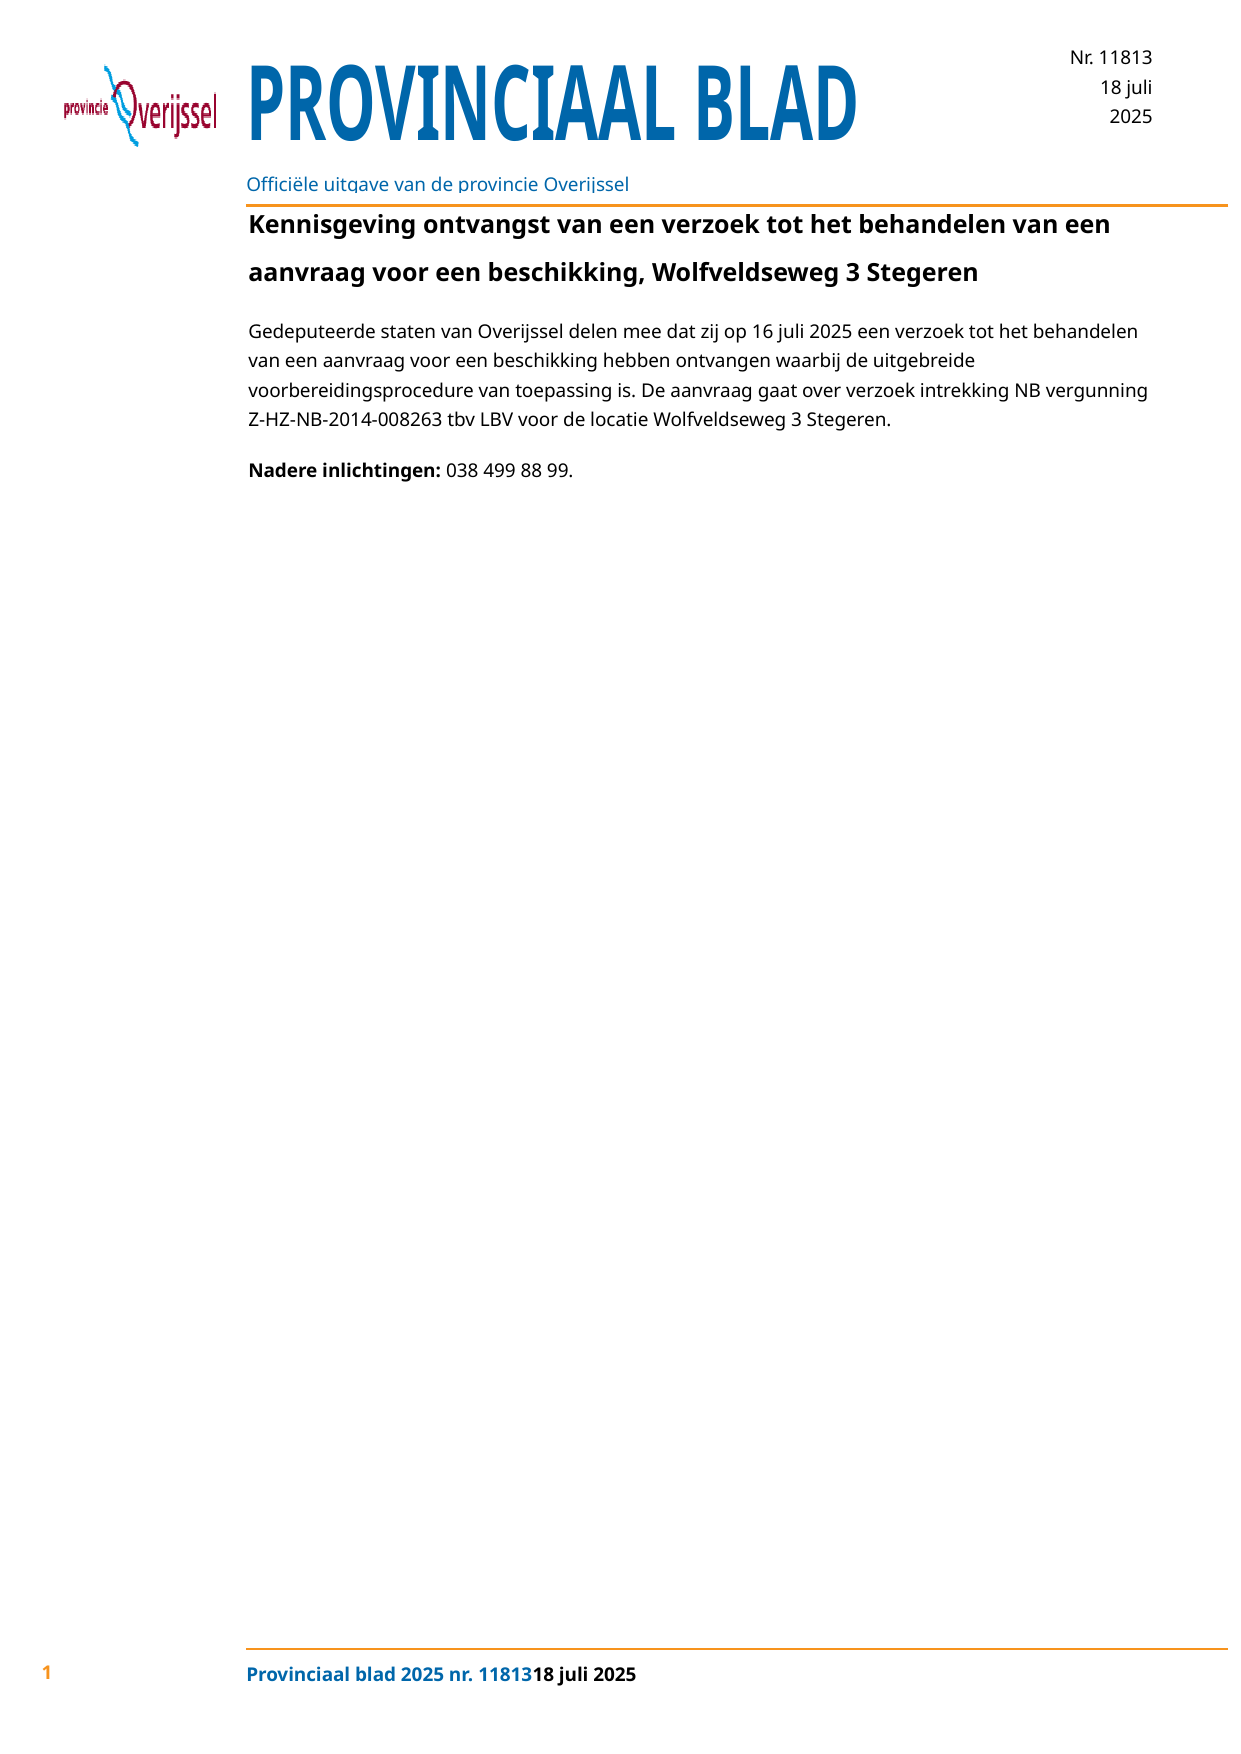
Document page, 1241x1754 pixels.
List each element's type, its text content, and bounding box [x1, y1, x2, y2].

text Kennisgeving ontvangst van een verzoek tot het behandelen van een aanvraag voor een beschikking, Wolfveldseweg 3 Stegeren [248, 207, 1152, 288]
text Gedeputeerde staten van Overijssel delen mee dat zij op 16 juli 2025 een verzoek tot het behandelen van een aanvraag voor een beschikking hebben ontvangen waarbij de uitgebreide voorbereidingsprocedure van toepassing is. De aanvraag gaat over verzoek intrekking NB vergunning Z-HZ-NB-2014-008263 tbv LBV voor de locatie Wolfveldseweg 3 Stegeren. [248, 318, 1152, 432]
text Nadere inlichtingen: 038 499 88 99. [248, 457, 1152, 483]
picture [41, 47, 231, 172]
